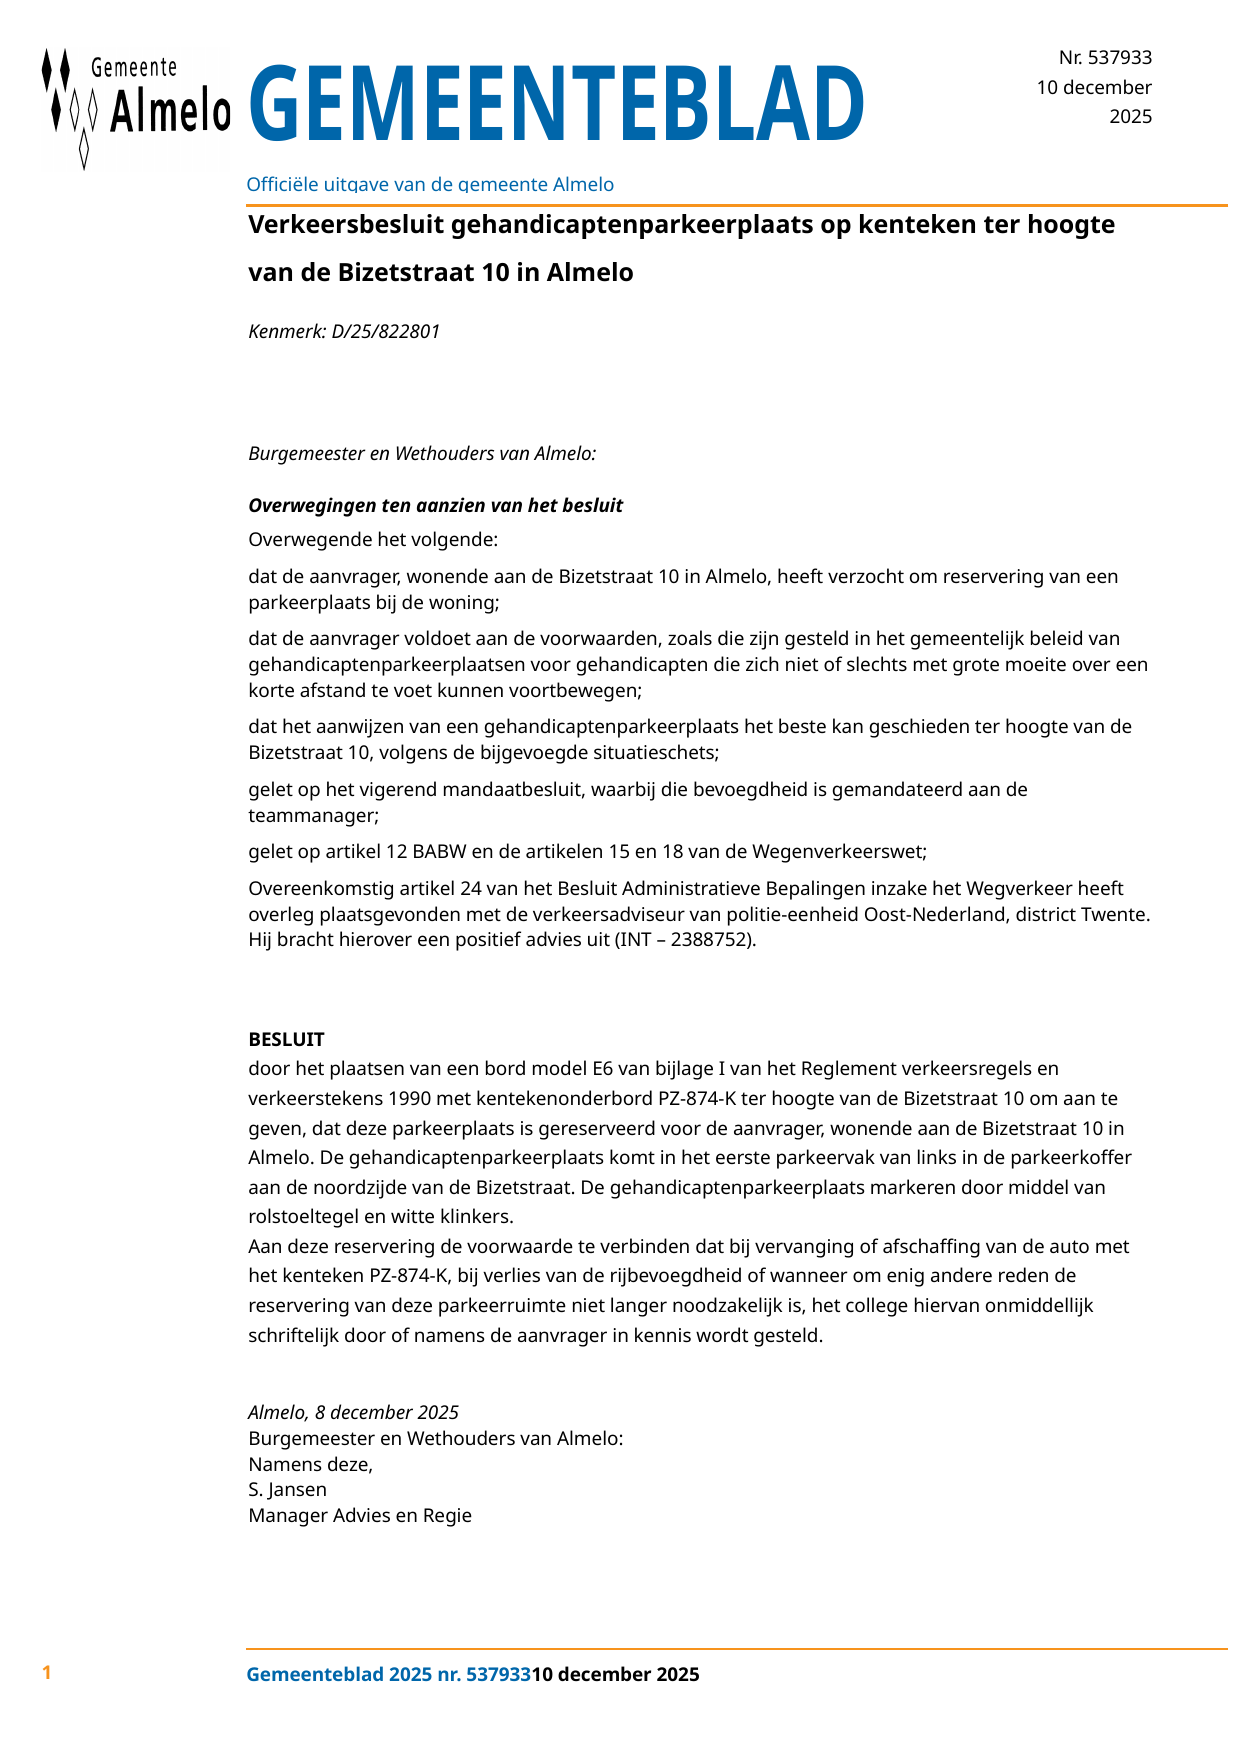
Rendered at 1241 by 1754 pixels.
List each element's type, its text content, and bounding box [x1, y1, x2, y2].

text Namens deze, [248, 1451, 1152, 1476]
text S. Jansen [248, 1476, 1152, 1502]
text dat de aanvrager, wonende aan de Bizetstraat 10 in Almelo, heeft verzocht om reservering van een parkeerplaats bij de woning; [248, 563, 1152, 615]
text gelet op artikel 12 BABW en de artikelen 15 en 18 van de Wegenverkeerswet; [248, 838, 1152, 864]
text door het plaatsen van een bord model E6 van bijlage I van het Reglement verkeersregels en verkeerstekens 1990 met kentekenonderbord PZ-874-K ter hoogte van de Bizetstraat 10 om aan te geven, dat deze parkeerplaats is gereserveerd voor de aanvrager, wonende aan de Bizetstraat 10 in Almelo. De gehandicaptenparkeerplaats komt in het eerste parkeervak van links in de parkeerkoffer aan de noordzijde van de Bizetstraat. De gehandicaptenparkeerplaats markeren door middel van rolstoeltegel en witte klinkers. [248, 1056, 1152, 1229]
text Burgemeester en Wethouders van Almelo: [248, 440, 1152, 465]
text dat de aanvrager voldoet aan de voorwaarden, zoals die zijn gesteld in het gemeentelijk beleid van gehandicaptenparkeerplaatsen voor gehandicapten die zich niet of slechts met grote moeite over een korte afstand te voet kunnen voortbewegen; [248, 626, 1152, 703]
text gelet op het vigerend mandaatbesluit, waarbij die bevoegdheid is gemandateerd aan de teammanager; [248, 776, 1152, 828]
text Burgemeester en Wethouders van Almelo: [248, 1425, 1152, 1451]
text dat het aanwijzen van een gehandicaptenparkeerplaats het beste kan geschieden ter hoogte van de Bizetstraat 10, volgens de bijgevoegde situatieschets; [248, 714, 1152, 765]
text Verkeersbesluit gehandicaptenparkeerplaats op kenteken ter hoogte van de Bizetstraat 10 in Almelo [248, 207, 1152, 288]
text Manager Advies en Regie [248, 1502, 1152, 1528]
text Aan deze reservering de voorwaarde te verbinden dat bij vervanging of afschaffing van de auto met het kenteken PZ-874-K, bij verlies van de rijbevoegdheid of wanneer om enig andere reden de reservering van deze parkeerruimte niet langer noodzakelijk is, het college hiervan onmiddellijk schriftelijk door of namens de aanvrager in kennis wordt gesteld. [248, 1233, 1152, 1348]
text Overwegende het volgende: [248, 527, 1152, 552]
text Overeenkomstig artikel 24 van het Besluit Administratieve Bepalingen inzake het Wegverkeer heeft overleg plaatsgevonden met de verkeersadviseur van politie-eenheid Oost-Nederland, district Twente. Hij bracht hierover een positief advies uit (INT – 2388752). [248, 875, 1152, 952]
text Almelo, 8 december 2025 [248, 1399, 1152, 1425]
text Kenmerk: D/25/822801 [248, 318, 1152, 344]
picture [41, 47, 231, 172]
text Overwegingen ten aanzien van het besluit [248, 492, 1152, 518]
text BESLUIT [248, 1026, 1152, 1052]
